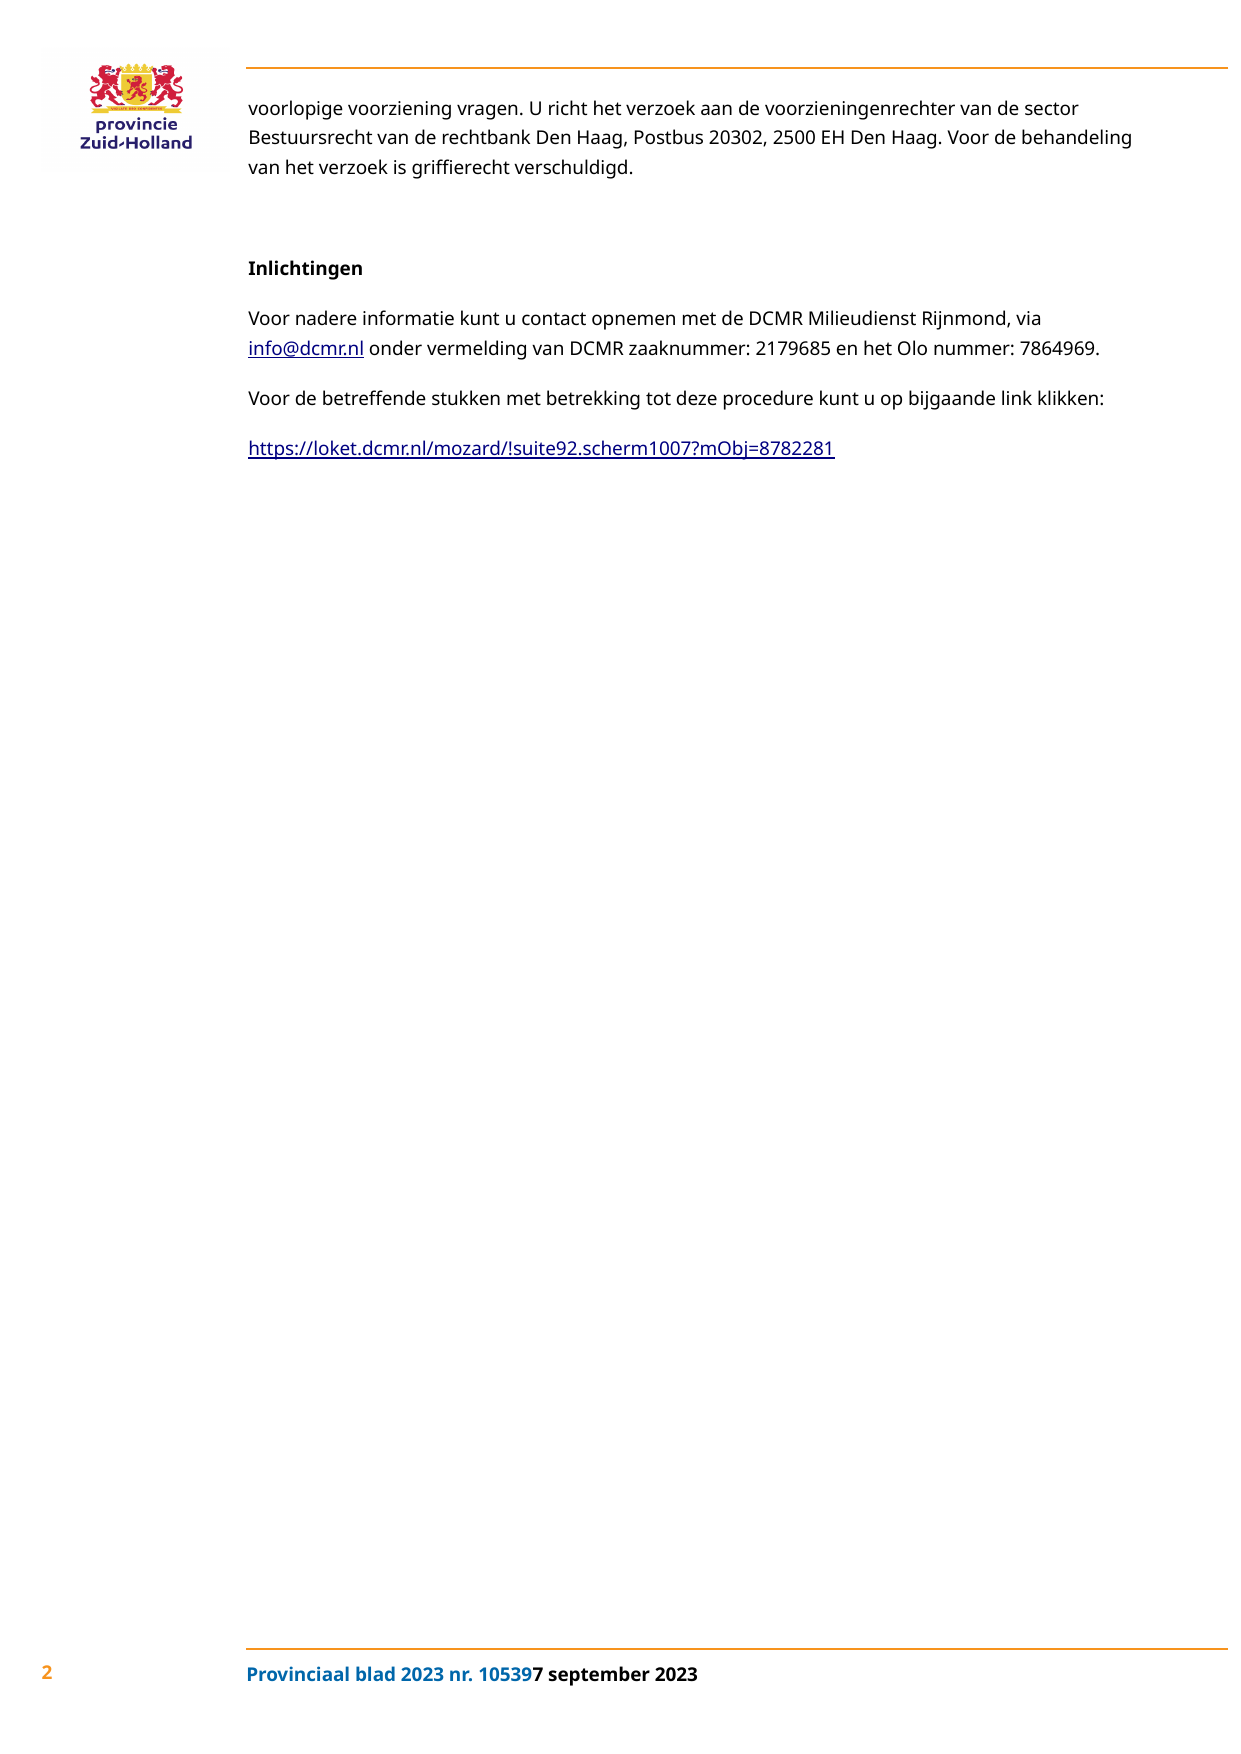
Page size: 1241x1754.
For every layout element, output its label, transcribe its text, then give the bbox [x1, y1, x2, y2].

text Voor de betreffende stukken met betrekking tot deze procedure kunt u op bijgaande link klikken: [248, 385, 1152, 411]
picture [41, 47, 231, 172]
text https://loket.dcmr.nl/mozard/!suite92.scherm1007?mObj=8782281 [248, 436, 1152, 461]
text Inlichtingen [248, 255, 1152, 281]
text Voor nadere informatie kunt u contact opnemen met de DCMR Milieudienst Rijnmond, via info@dcmr.nl onder vermelding van DCMR zaaknummer: 2179685 en het Olo nummer: 7864969. [248, 305, 1152, 361]
text voorlopige voorziening vragen. U richt het verzoek aan de voorzieningenrechter van de sector Bestuursrecht van de rechtbank Den Haag, Postbus 20302, 2500 EH Den Haag. Voor de behandeling van het verzoek is griffierecht verschuldigd. [248, 95, 1152, 180]
